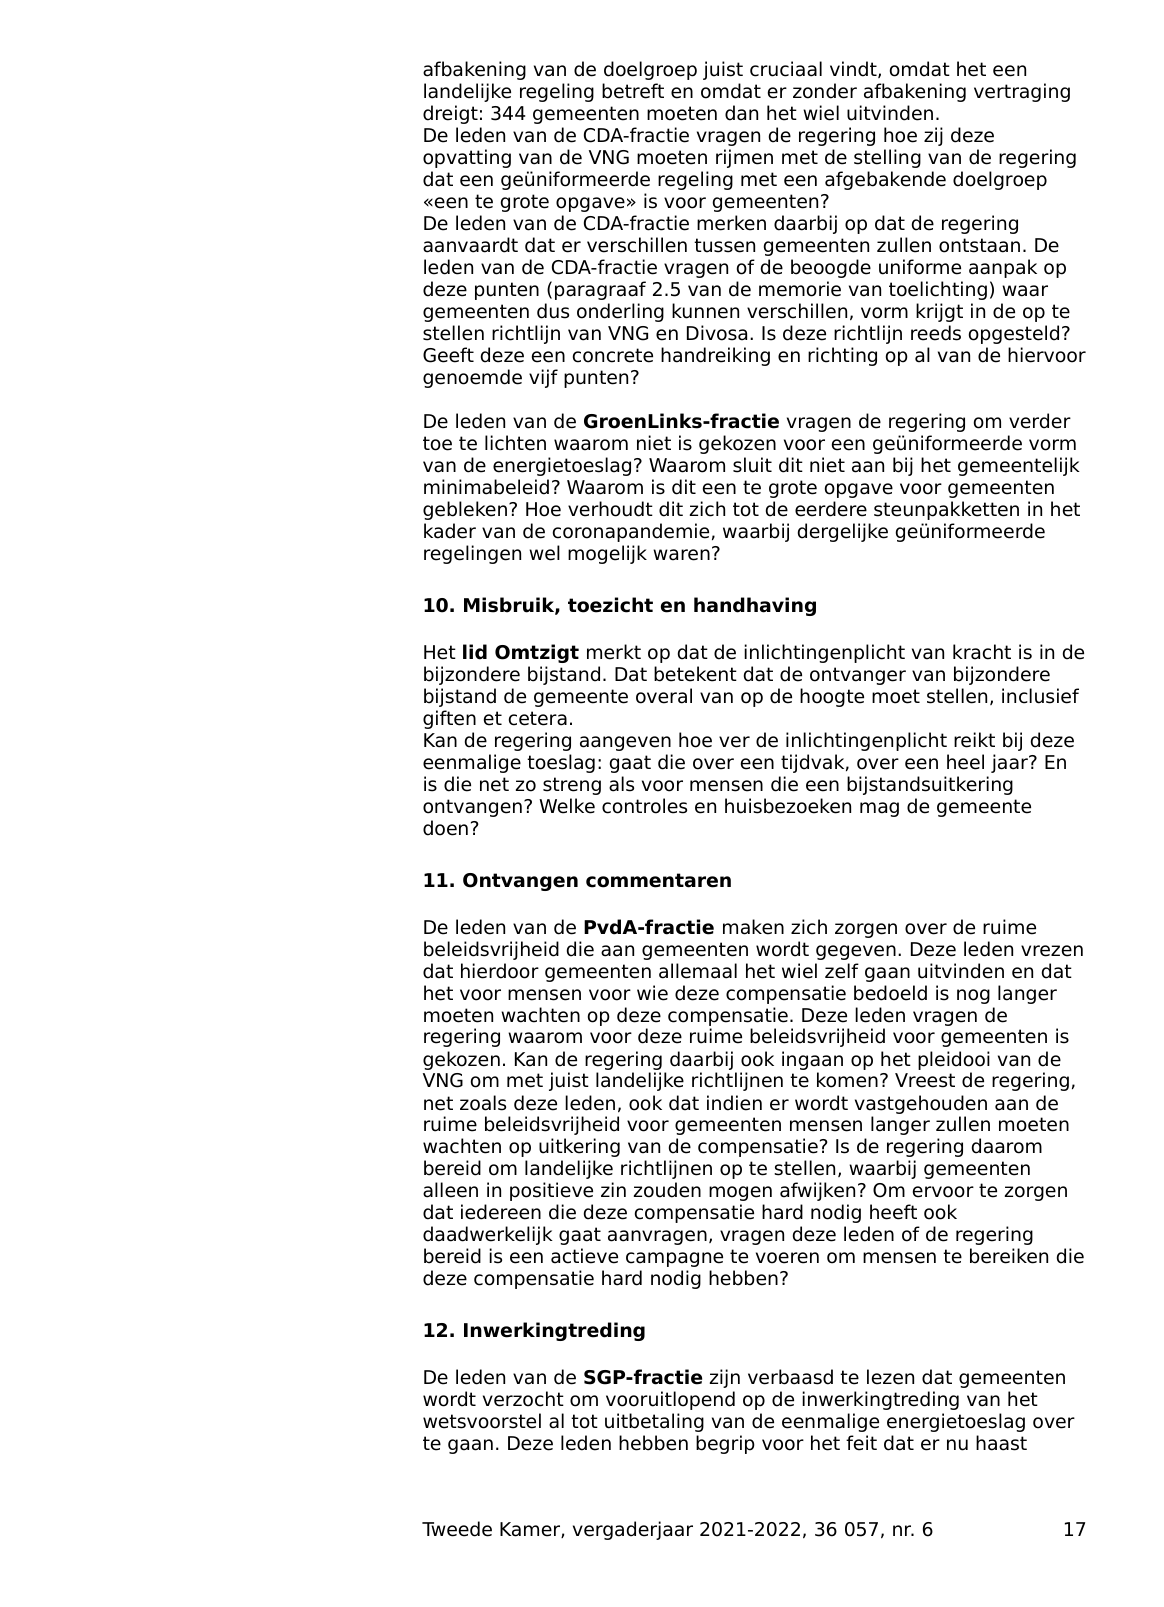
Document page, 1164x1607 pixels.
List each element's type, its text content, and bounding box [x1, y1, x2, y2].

text Het lid Omtzigt merkt op dat de inlichtingenplicht van kracht is in de bijzondere bijstand. Dat betekent dat de ontvanger van bijzondere bijstand de gemeente overal van op de hoogte moet stellen, inclusief giften et cetera. [422, 642, 1087, 730]
text De leden van de CDA-fractie vragen de regering hoe zij deze opvatting van de VNG moeten rijmen met de stelling van de regering dat een geüniformeerde regeling met een afgebakende doelgroep «een te grote opgave» is voor gemeenten? [422, 125, 1087, 213]
subtitle 12. Inwerkingtreding [422, 1320, 1087, 1342]
subtitle 11. Ontvangen commentaren [422, 869, 1087, 892]
text De leden van de GroenLinks-fractie vragen de regering om verder toe te lichten waarom niet is gekozen voor een geüniformeerde vorm van de energietoeslag? Waarom sluit dit niet aan bij het gemeentelijk minimabeleid? Waarom is dit een te grote opgave voor gemeenten gebleken? Hoe verhoudt dit zich tot de eerdere steunpakketten in het kader van de coronapandemie, waarbij dergelijke geüniformeerde regelingen wel mogelijk waren? [422, 411, 1087, 565]
text De leden van de PvdA-fractie maken zich zorgen over de ruime beleidsvrijheid die aan gemeenten wordt gegeven. Deze leden vrezen dat hierdoor gemeenten allemaal het wiel zelf gaan uitvinden en dat het voor mensen voor wie deze compensatie bedoeld is nog langer moeten wachten op deze compensatie. Deze leden vragen de regering waarom voor deze ruime beleidsvrijheid voor gemeenten is gekozen. Kan de regering daarbij ook ingaan op het pleidooi van de VNG om met juist landelijke richtlijnen te komen? Vreest de regering, net zoals deze leden, ook dat indien er wordt vastgehouden aan de ruime beleidsvrijheid voor gemeenten mensen langer zullen moeten wachten op uitkering van de compensatie? Is de regering daarom bereid om landelijke richtlijnen op te stellen, waarbij gemeenten alleen in positieve zin zouden mogen afwijken? Om ervoor te zorgen dat iedereen die deze compensatie hard nodig heeft ook daadwerkelijk gaat aanvragen, vragen deze leden of de regering bereid is een actieve campagne te voeren om mensen te bereiken die deze compensatie hard nodig hebben? [422, 917, 1087, 1290]
text De leden van de CDA-fractie merken daarbij op dat de regering aanvaardt dat er verschillen tussen gemeenten zullen ontstaan. De leden van de CDA-fractie vragen of de beoogde uniforme aanpak op deze punten (paragraaf 2.5 van de memorie van toelichting) waar gemeenten dus onderling kunnen verschillen, vorm krijgt in de op te stellen richtlijn van VNG en Divosa. Is deze richtlijn reeds opgesteld? Geeft deze een concrete handreiking en richting op al van de hiervoor genoemde vijf punten? [422, 213, 1087, 389]
text De leden van de SGP-fractie zijn verbaasd te lezen dat gemeenten wordt verzocht om vooruitlopend op de inwerkingtreding van het wetsvoorstel al tot uitbetaling van de eenmalige energietoeslag over te gaan. Deze leden hebben begrip voor het feit dat er nu haast [422, 1367, 1087, 1455]
text Kan de regering aangeven hoe ver de inlichtingenplicht reikt bij deze eenmalige toeslag: gaat die over een tijdvak, over een heel jaar? En is die net zo streng als voor mensen die een bijstandsuitkering ontvangen? Welke controles en huisbezoeken mag de gemeente doen? [422, 730, 1087, 839]
subtitle 10. Misbruik, toezicht en handhaving [422, 595, 1087, 617]
text afbakening van de doelgroep juist cruciaal vindt, omdat het een landelijke regeling betreft en omdat er zonder afbakening vertraging dreigt: 344 gemeenten moeten dan het wiel uitvinden. [422, 59, 1087, 125]
